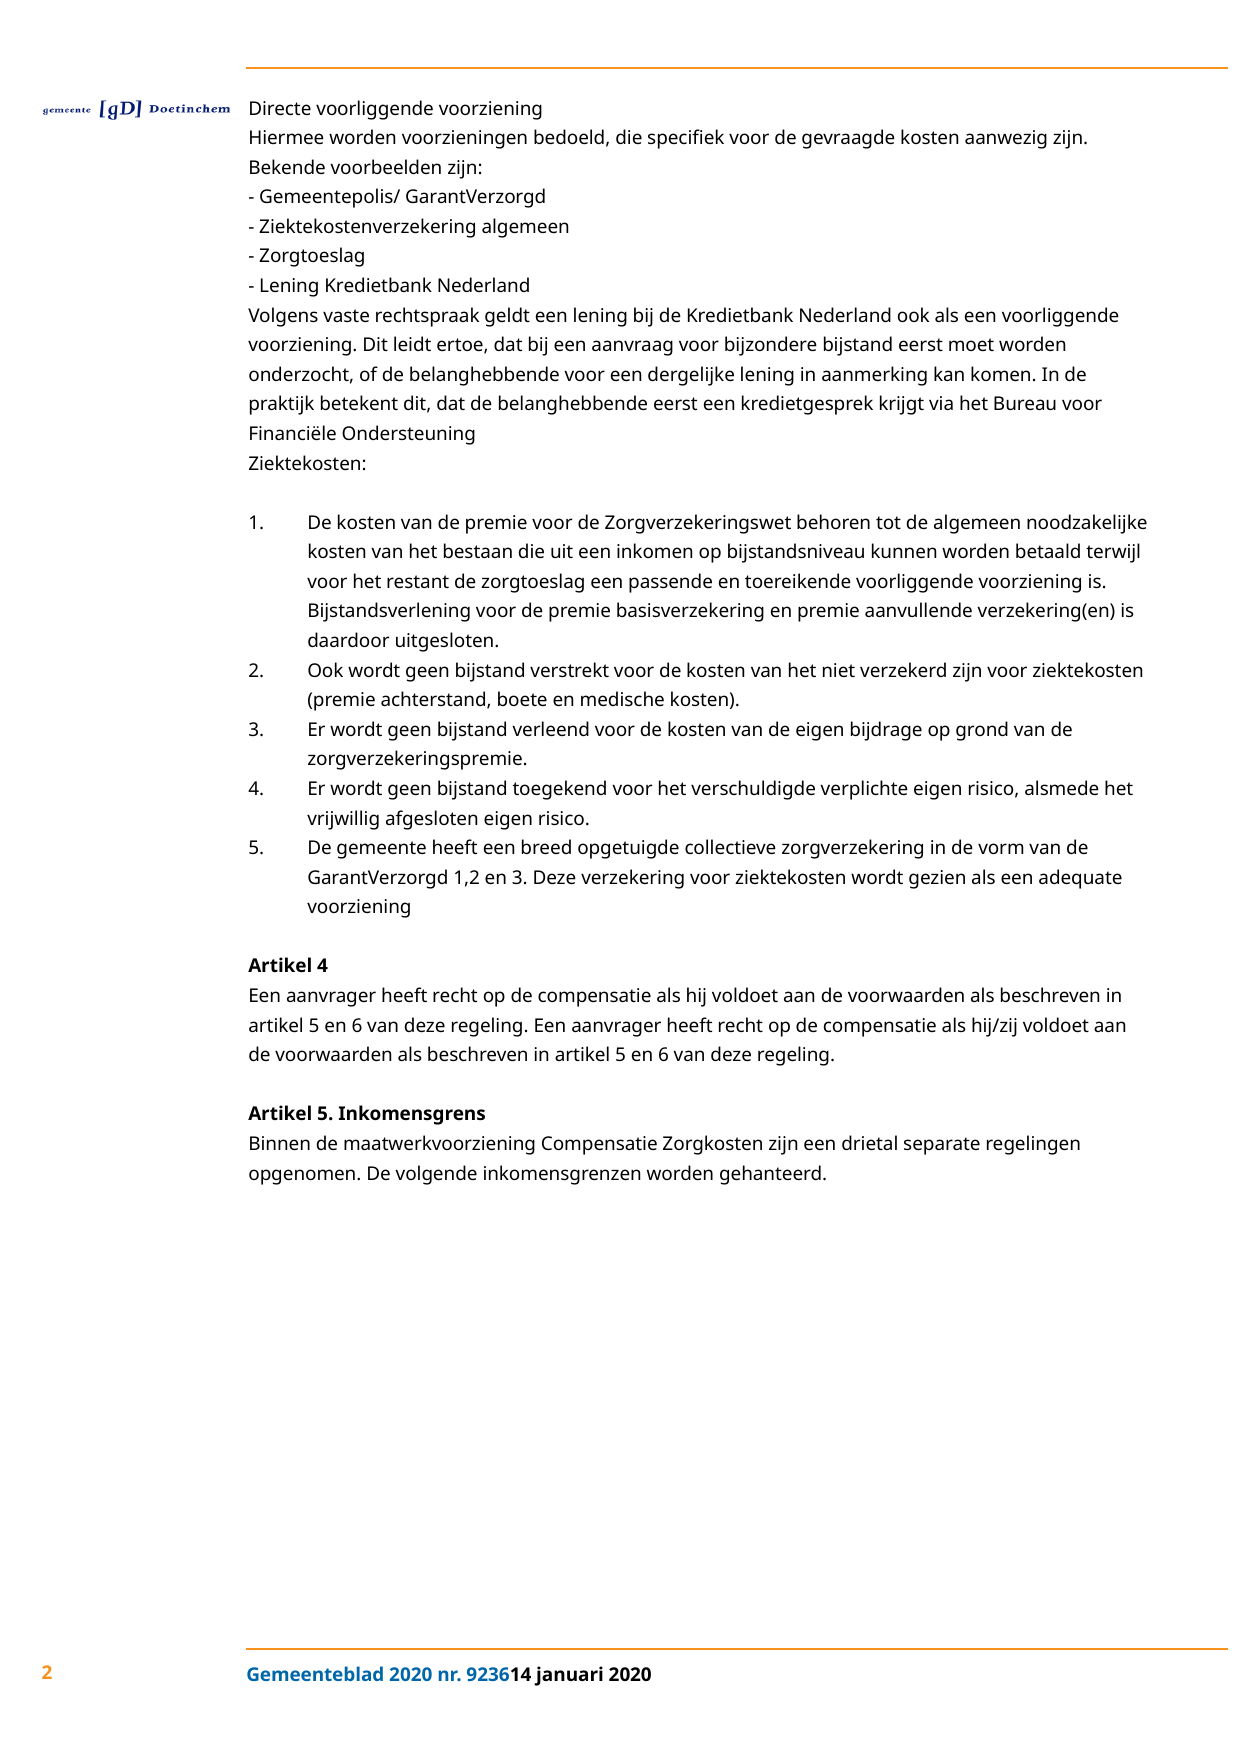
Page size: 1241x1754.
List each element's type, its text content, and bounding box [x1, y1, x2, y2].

list De kosten van de premie voor de Zorgverzekeringswet behoren tot de algemeen noodzakelijke kosten van het bestaan die uit een inkomen op bijstandsniveau kunnen worden betaald terwijl voor het restant de zorgtoeslag een passende en toereikende voorliggende voorziening is. Bijstandsverlening voor de premie basisverzekering en premie aanvullende verzekering(en) is daardoor uitgesloten. [248, 509, 1152, 653]
list Er wordt geen bijstand toegekend voor het verschuldigde verplichte eigen risico, alsmede het vrijwillig afgesloten eigen risico. [248, 775, 1152, 831]
text Artikel 5. Inkomensgrens [248, 1101, 1152, 1126]
text Volgens vaste rechtspraak geldt een lening bij de Kredietbank Nederland ook als een voorliggende voorziening. Dit leidt ertoe, dat bij een aanvraag voor bijzondere bijstand eerst moet worden onderzocht, of de belanghebbende voor een dergelijke lening in aanmerking kan komen. In de praktijk betekent dit, dat de belanghebbende eerst een kredietgesprek krijgt via het Bureau voor Financiële Ondersteuning [248, 302, 1152, 446]
picture [41, 47, 231, 172]
text - Zorgtoeslag [248, 243, 1152, 268]
text Binnen de maatwerkvoorziening Compensatie Zorgkosten zijn een drietal separate regelingen opgenomen. De volgende inkomensgrenzen worden gehanteerd. [248, 1130, 1152, 1186]
text - Gemeentepolis/ GarantVerzorgd [248, 183, 1152, 209]
text Hiermee worden voorzieningen bedoeld, die specifiek voor de gevraagde kosten aanwezig zijn. Bekende voorbeelden zijn: [248, 124, 1152, 180]
text Een aanvrager heeft recht op de compensatie als hij voldoet aan de voorwaarden als beschreven in artikel 5 en 6 van deze regeling. Een aanvrager heeft recht op de compensatie als hij/zij voldoet aan de voorwaarden als beschreven in artikel 5 en 6 van deze regeling. [248, 982, 1152, 1067]
list Ook wordt geen bijstand verstrekt voor de kosten van het niet verzekerd zijn voor ziektekosten (premie achterstand, boete en medische kosten). [248, 657, 1152, 712]
text - Lening Kredietbank Nederland [248, 272, 1152, 298]
list De gemeente heeft een breed opgetuigde collectieve zorgverzekering in de vorm van de GarantVerzorgd 1,2 en 3. Deze verzekering voor ziektekosten wordt gezien als een adequate voorziening [248, 834, 1152, 919]
text - Ziektekostenverzekering algemeen [248, 213, 1152, 239]
text Ziektekosten: [248, 450, 1152, 476]
text Artikel 4 [248, 953, 1152, 978]
list Er wordt geen bijstand verleend voor de kosten van de eigen bijdrage op grond van de zorgverzekeringspremie. [248, 716, 1152, 771]
text Directe voorliggende voorziening [248, 95, 1152, 121]
